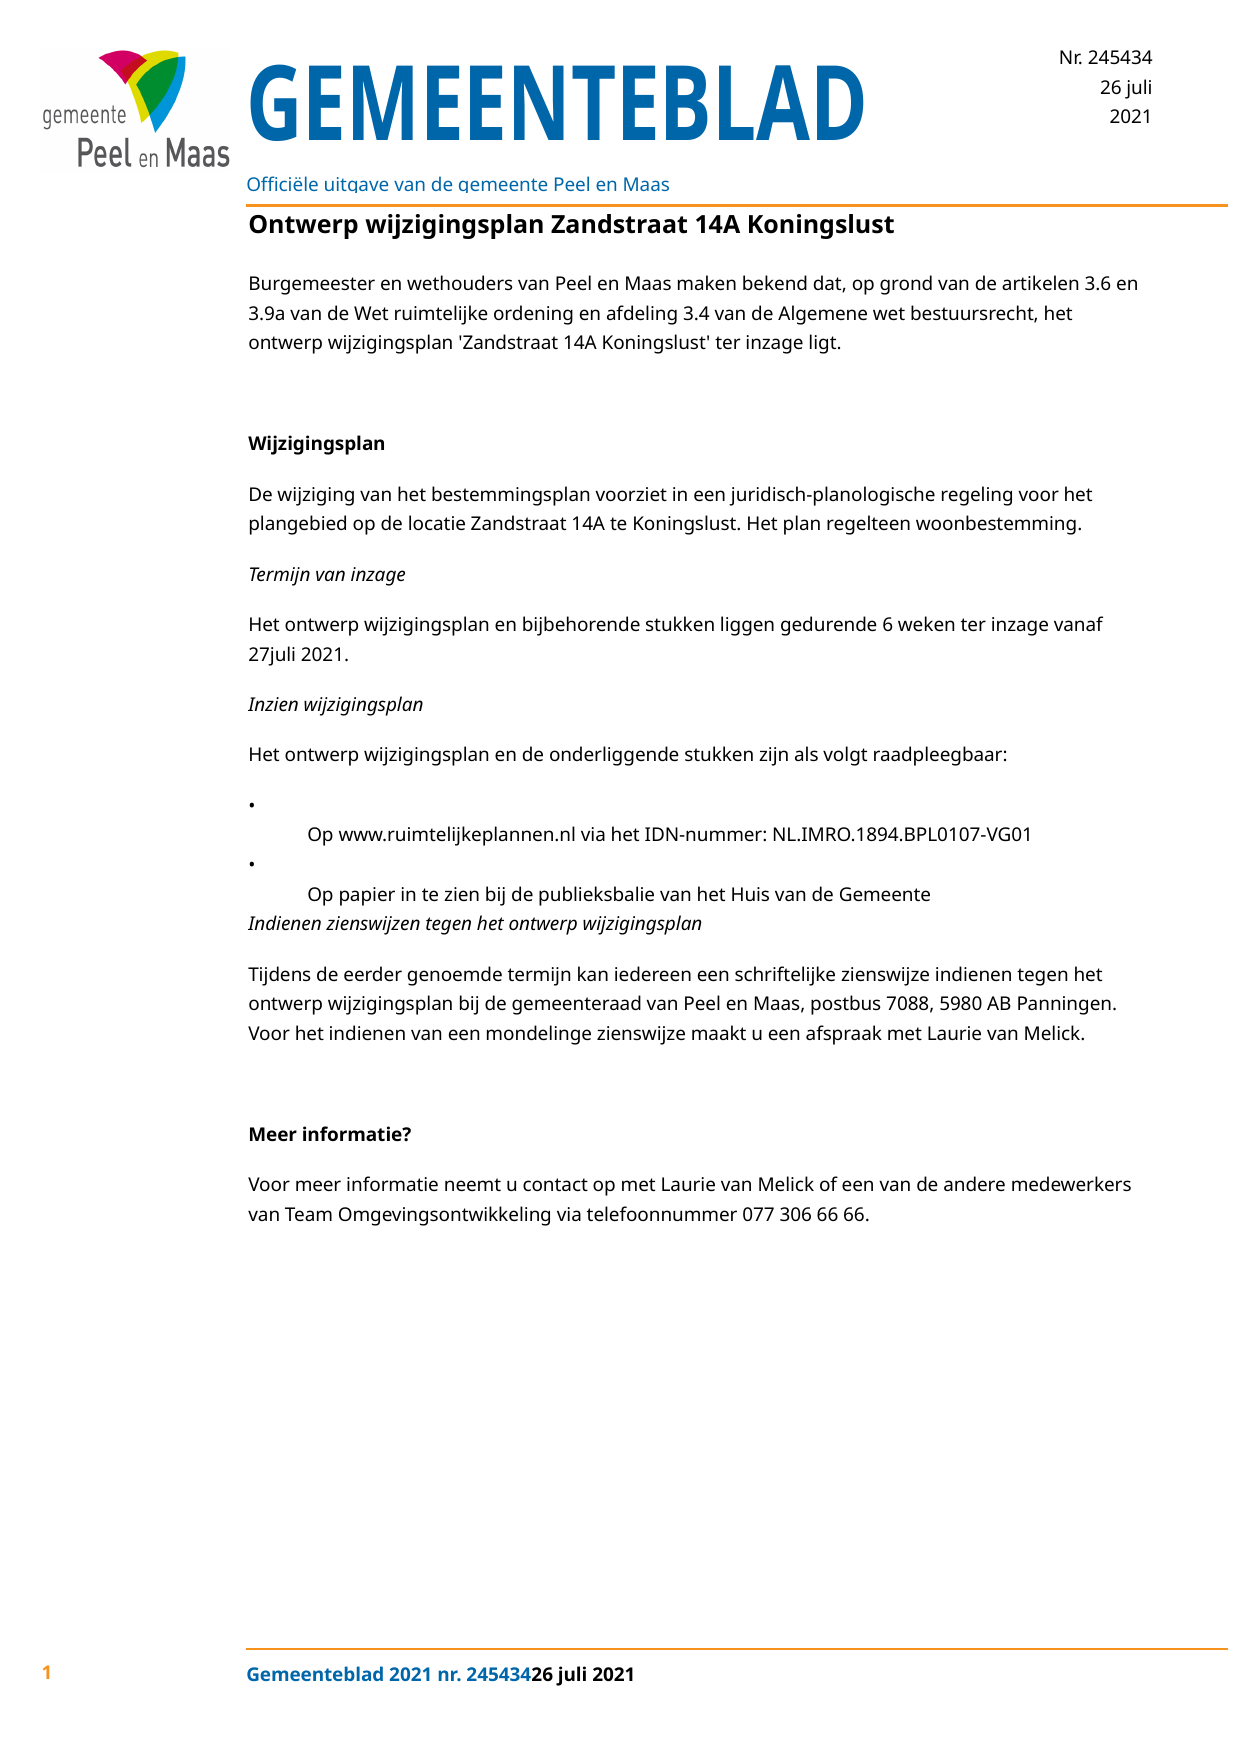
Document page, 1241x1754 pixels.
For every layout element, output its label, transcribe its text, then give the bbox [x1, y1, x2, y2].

text Burgemeester en wethouders van Peel en Maas maken bekend dat, op grond van de artikelen 3.6 en 3.9a van de Wet ruimtelijke ordening en afdeling 3.4 van de Algemene wet bestuursrecht, het ontwerp wijzigingsplan 'Zandstraat 14A Koningslust' ter inzage ligt. [248, 270, 1152, 355]
text Voor meer informatie neemt u contact op met Laurie van Melick of een van de andere medewerkers van Team Omgevingsontwikkeling via telefoonnummer 077 306 66 66. [248, 1171, 1152, 1226]
text De wijziging van het bestemmingsplan voorziet in een juridisch-planologische regeling voor het plangebied op de locatie Zandstraat 14A te Koningslust. Het plan regelteen woonbestemming. [248, 481, 1152, 536]
list Op papier in te zien bij de publieksbalie van het Huis van de Gemeente [248, 881, 1152, 906]
list Op www.ruimtelijkeplannen.nl via het IDN-nummer: NL.IMRO.1894.BPL0107-VG01 [248, 822, 1152, 847]
text Inzien wijzigingsplan [248, 691, 1152, 717]
text Indienen zienswijzen tegen het ontwerp wijzigingsplan [248, 910, 1152, 936]
text Het ontwerp wijzigingsplan en bijbehorende stukken liggen gedurende 6 weken ter inzage vanaf 27juli 2021. [248, 611, 1152, 666]
text Tijdens de eerder genoemde termijn kan iedereen een schriftelijke zienswijze indienen tegen het ontwerp wijzigingsplan bij de gemeenteraad van Peel en Maas, postbus 7088, 5980 AB Panningen. Voor het indienen van een mondelinge zienswijze maakt u een afspraak met Laurie van Melick. [248, 961, 1152, 1046]
text Het ontwerp wijzigingsplan en de onderliggende stukken zijn als volgt raadpleegbaar: [248, 742, 1152, 767]
text Meer informatie? [248, 1121, 1152, 1146]
text Wijzigingsplan [248, 430, 1152, 456]
text Termijn van inzage [248, 561, 1152, 586]
text Ontwerp wijzigingsplan Zandstraat 14A Koningslust [248, 207, 1152, 241]
picture [41, 47, 231, 172]
